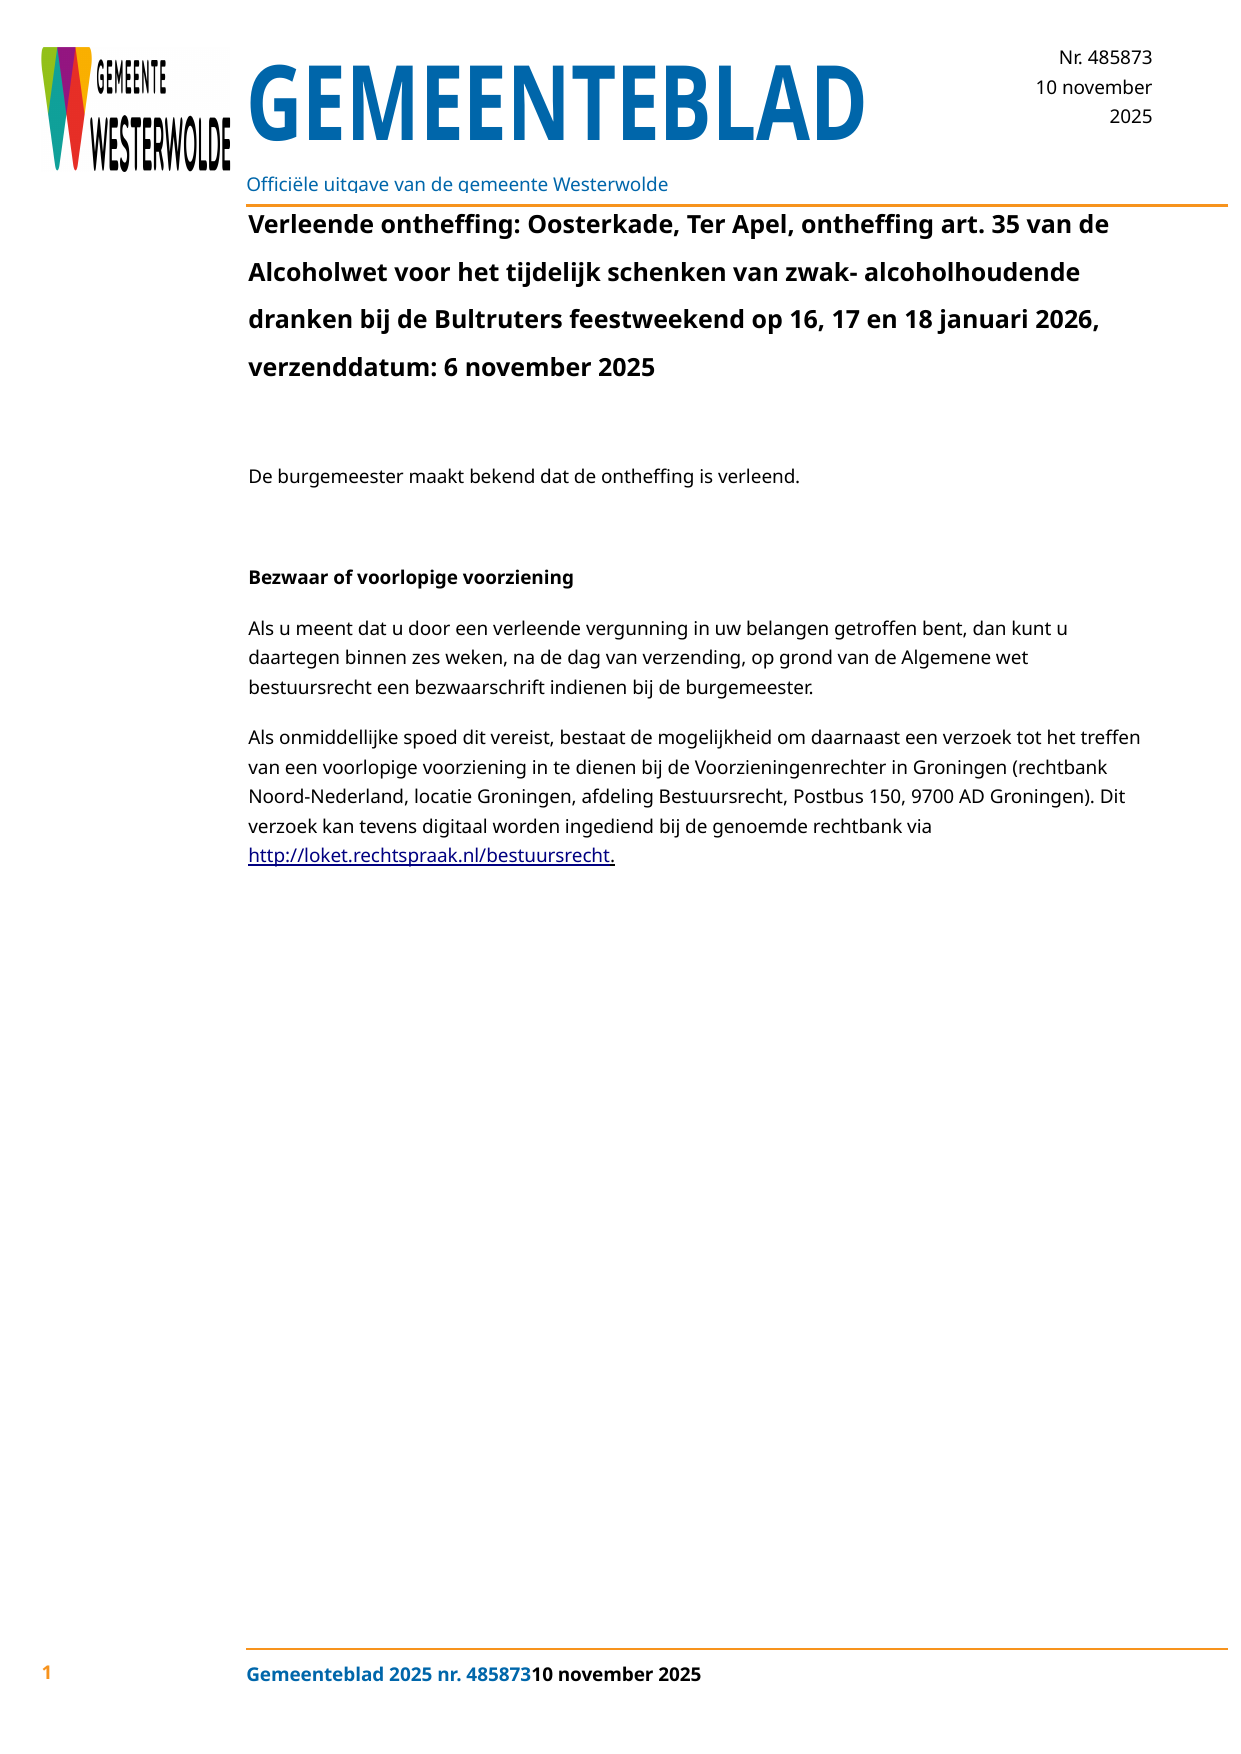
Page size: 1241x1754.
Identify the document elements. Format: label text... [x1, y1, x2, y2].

picture [41, 47, 231, 172]
text De burgemeester maakt bekend dat de ontheffing is verleend. [248, 463, 1152, 489]
text Als onmiddellijke spoed dit vereist, bestaat de mogelijkheid om daarnaast een verzoek tot het treffen van een voorlopige voorziening in te dienen bij de Voorzieningenrechter in Groningen (rechtbank Noord-Nederland, locatie Groningen, afdeling Bestuursrecht, Postbus 150, 9700 AD Groningen). Dit verzoek kan tevens digitaal worden ingediend bij de genoemde rechtbank via http://loket.rechtspraak.nl/bestuursrecht. [248, 724, 1152, 868]
text Als u meent dat u door een verleende vergunning in uw belangen getroffen bent, dan kunt u daartegen binnen zes weken, na de dag van verzending, op grond van de Algemene wet bestuursrecht een bezwaarschrift indienen bij de burgemeester. [248, 615, 1152, 700]
text Bezwaar of voorlopige voorziening [248, 564, 1152, 590]
text Verleende ontheffing: Oosterkade, Ter Apel, ontheffing art. 35 van de Alcoholwet voor het tijdelijk schenken van zwak- alcoholhoudende dranken bij de Bultruters feestweekend op 16, 17 en 18 januari 2026, verzenddatum: 6 november 2025 [248, 207, 1152, 384]
